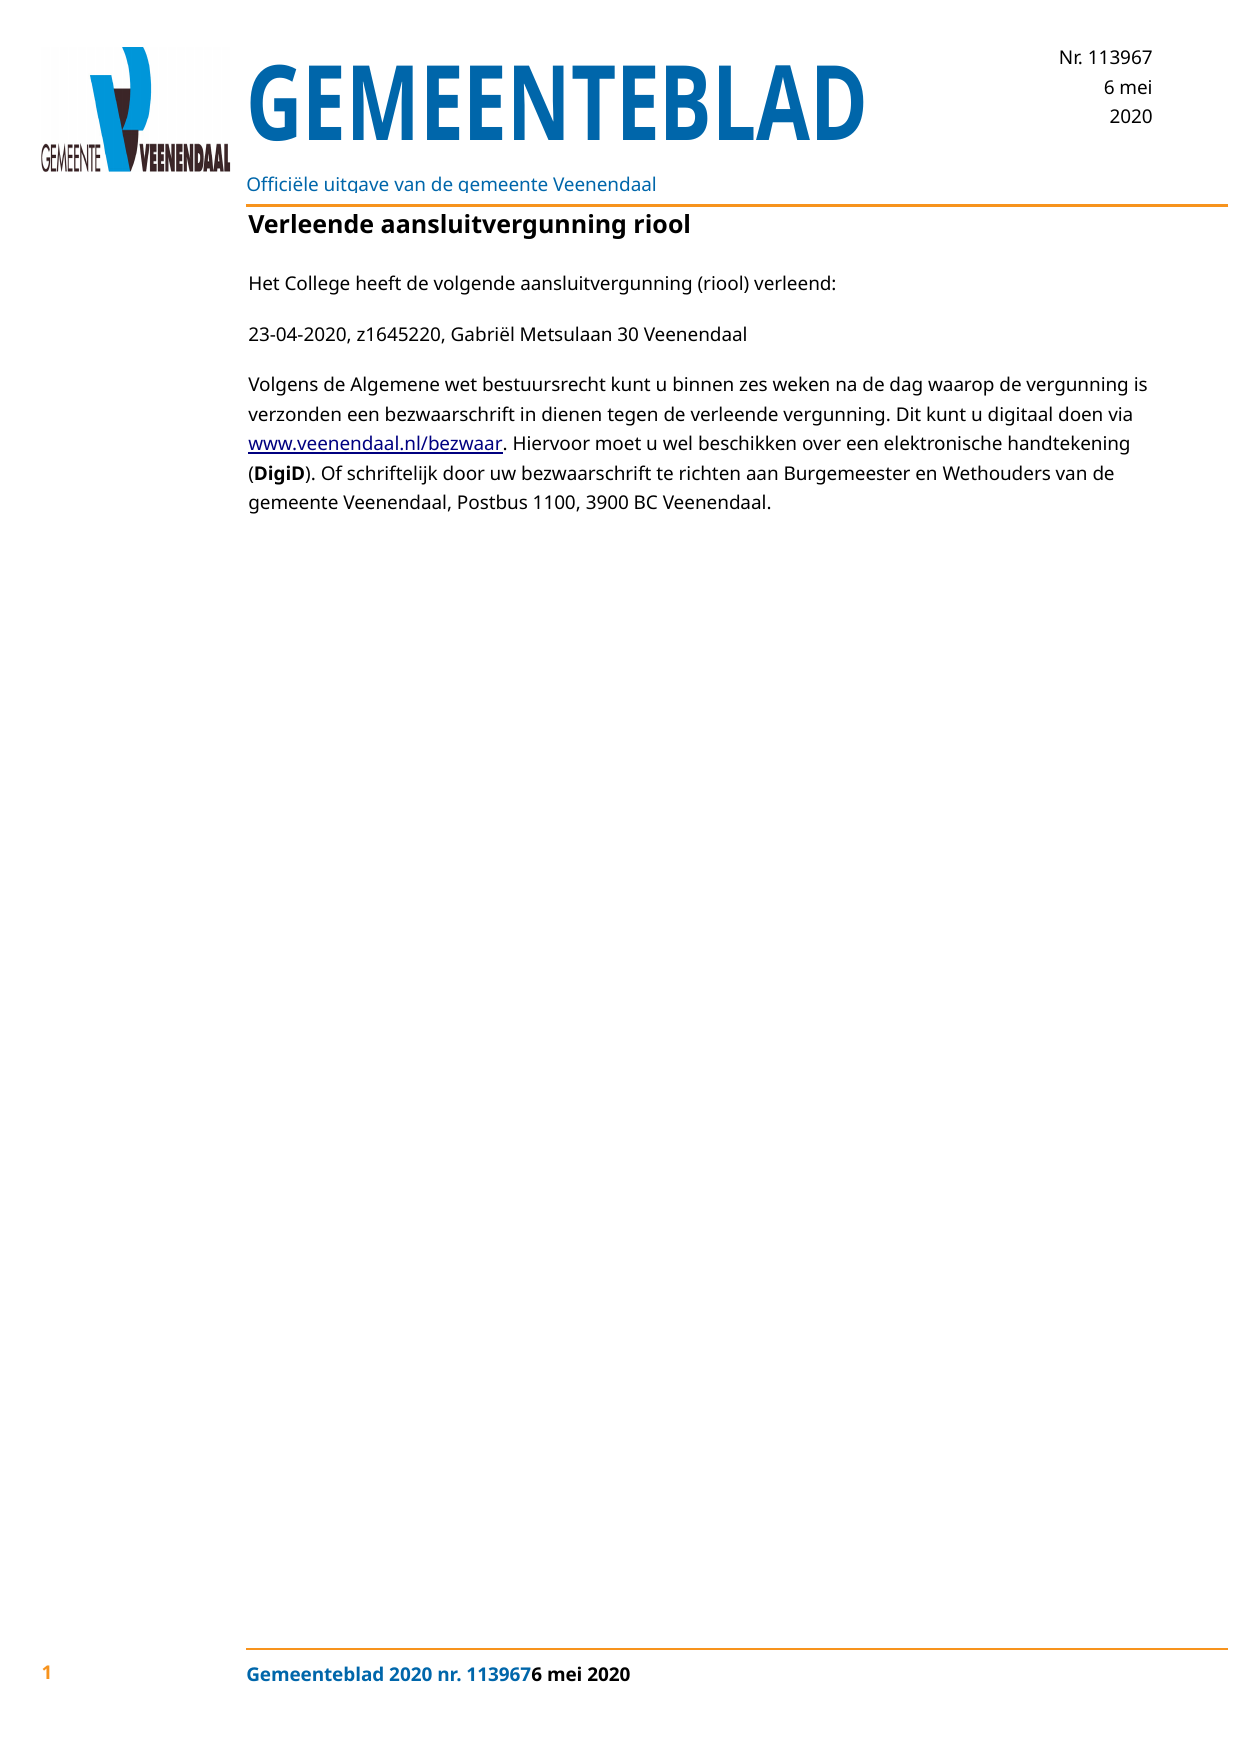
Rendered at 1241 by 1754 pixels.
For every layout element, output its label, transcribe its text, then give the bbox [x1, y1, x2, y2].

text Het College heeft de volgende aansluitvergunning (riool) verleend: [248, 270, 1152, 296]
text 23-04-2020, z1645220, Gabriël Metsulaan 30 Veenendaal [248, 321, 1152, 346]
text Volgens de Algemene wet bestuursrecht kunt u binnen zes weken na de dag waarop de vergunning is verzonden een bezwaarschrift in dienen tegen de verleende vergunning. Dit kunt u digitaal doen via www.veenendaal.nl/bezwaar. Hiervoor moet u wel beschikken over een elektronische handtekening (DigiD). Of schriftelijk door uw bezwaarschrift te richten aan Burgemeester en Wethouders van de gemeente Veenendaal, Postbus 1100, 3900 BC Veenendaal. [248, 371, 1152, 515]
picture [41, 47, 130, 172]
picture [123, 47, 231, 172]
text Verleende aansluitvergunning riool [248, 207, 1152, 241]
